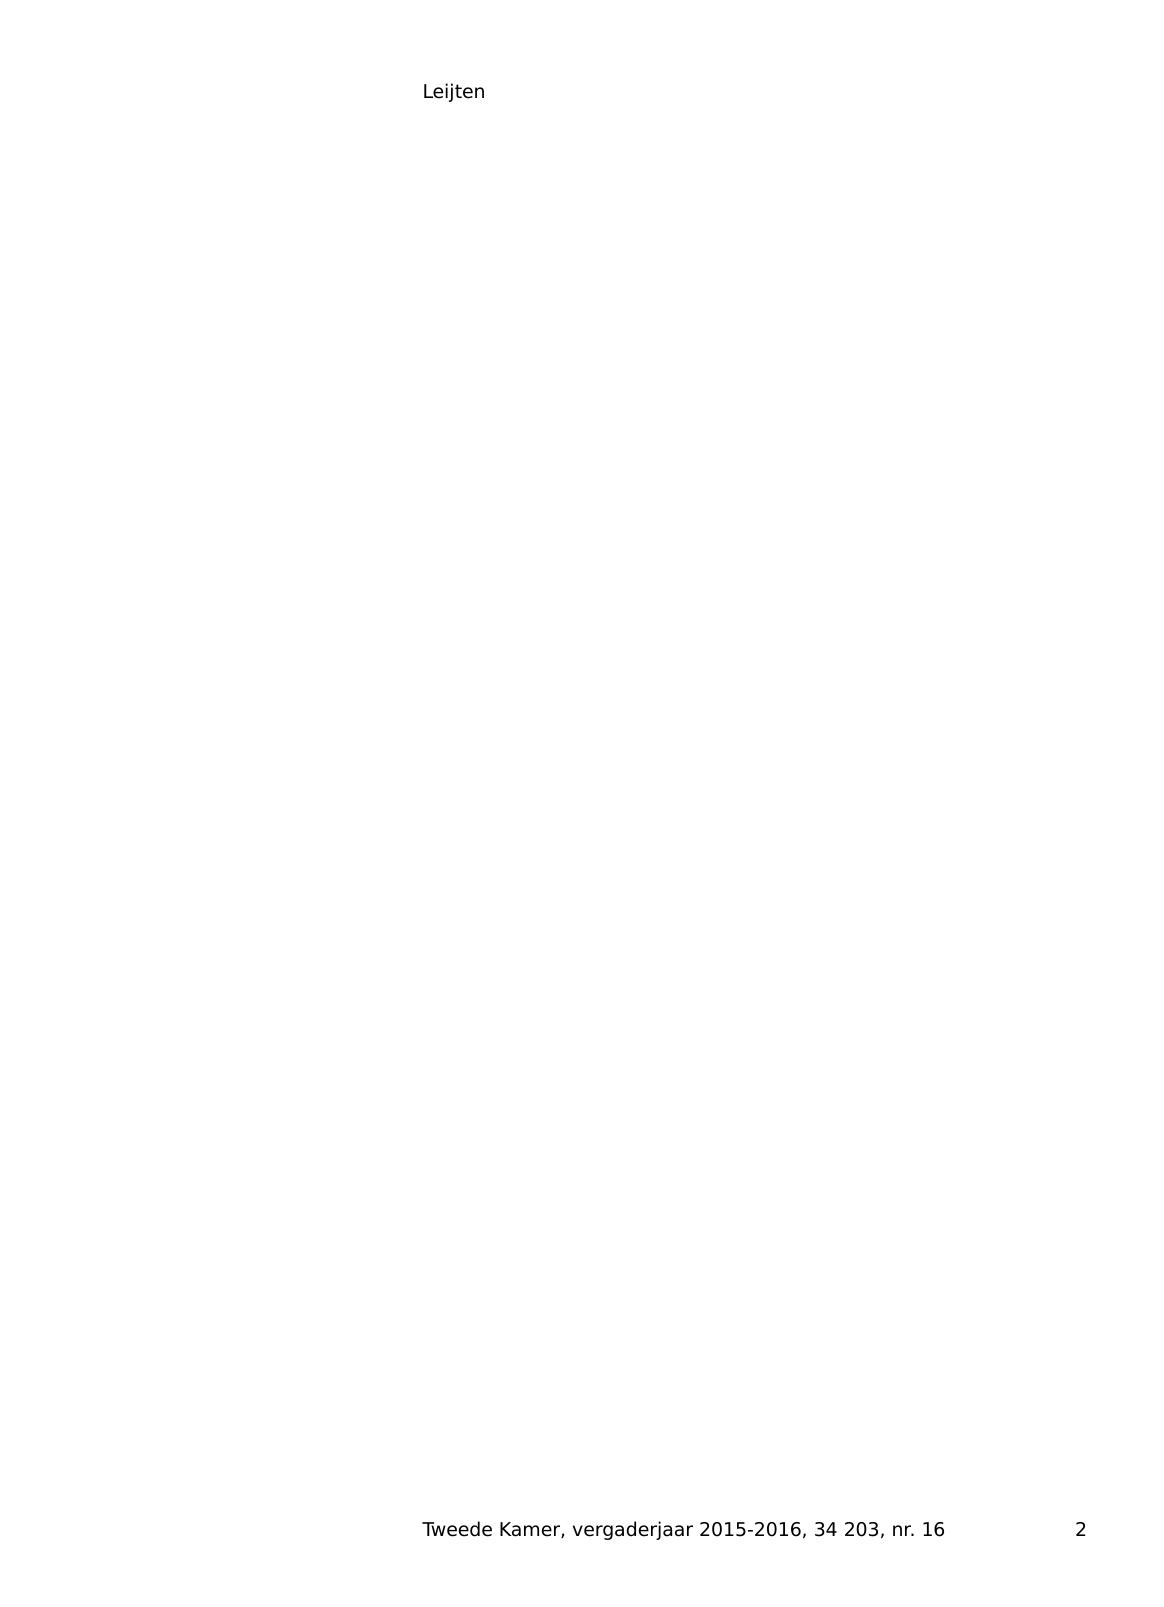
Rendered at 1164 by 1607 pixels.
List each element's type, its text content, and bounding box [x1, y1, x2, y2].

text Leijten [422, 59, 1087, 103]
